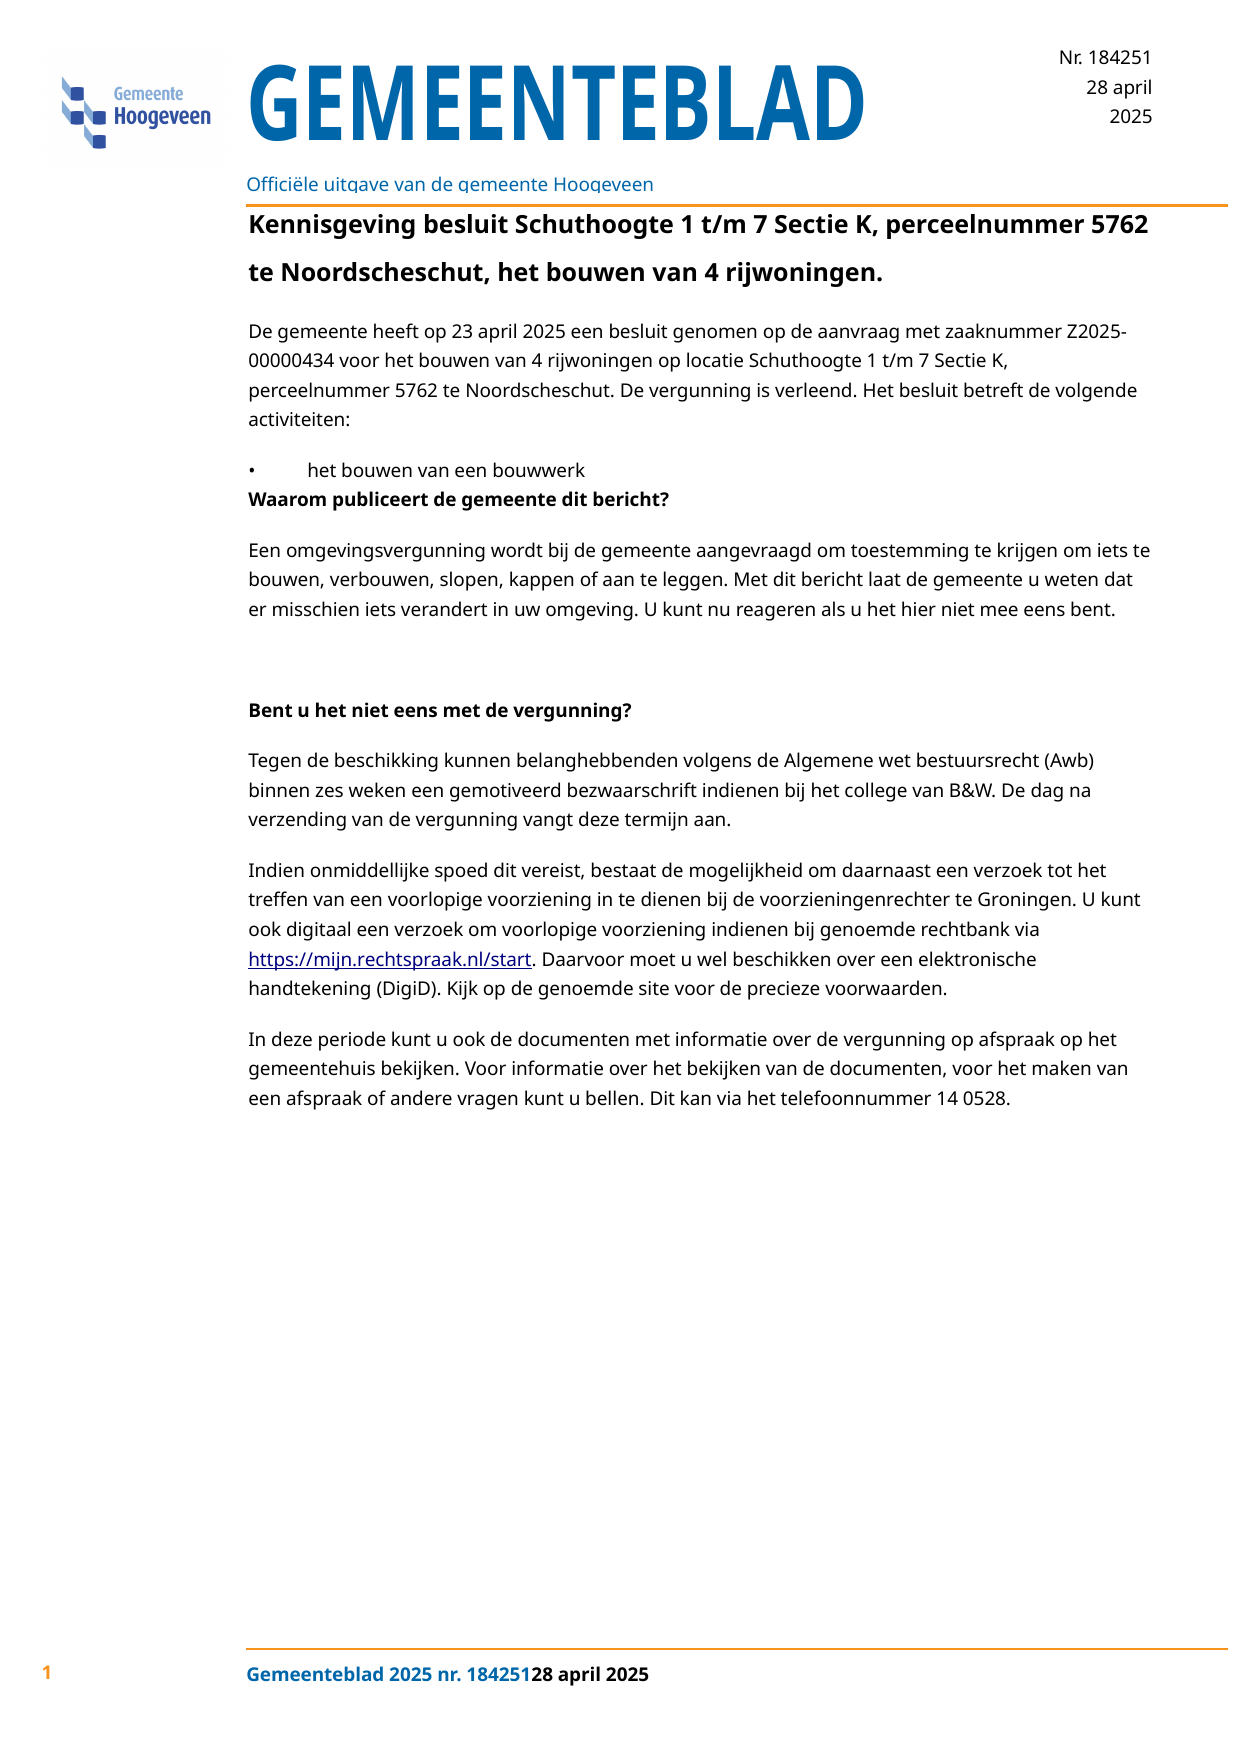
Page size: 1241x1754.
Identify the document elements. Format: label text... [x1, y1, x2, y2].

text Kennisgeving besluit Schuthoogte 1 t/m 7 Sectie K, perceelnummer 5762 te Noordscheschut, het bouwen van 4 rijwoningen. [248, 207, 1152, 288]
text In deze periode kunt u ook de documenten met informatie over de vergunning op afspraak op het gemeentehuis bekijken. Voor informatie over het bekijken van de documenten, voor het maken van een afspraak of andere vragen kunt u bellen. Dit kan via het telefoonnummer 14 0528. [248, 1026, 1152, 1111]
text Tegen de beschikking kunnen belanghebbenden volgens de Algemene wet bestuursrecht (Awb) binnen zes weken een gemotiveerd bezwaarschrift indienen bij het college van B&W. De dag na verzending van de vergunning vangt deze termijn aan. [248, 747, 1152, 832]
text Indien onmiddellijke spoed dit vereist, bestaat de mogelijkheid om daarnaast een verzoek tot het treffen van een voorlopige voorziening in te dienen bij de voorzieningenrechter te Groningen. U kunt ook digitaal een verzoek om voorlopige voorziening indienen bij genoemde rechtbank via https://mijn.rechtspraak.nl/start. Daarvoor moet u wel beschikken over een elektronische handtekening (DigiD). Kijk op de genoemde site voor de precieze voorwaarden. [248, 857, 1152, 1001]
text Waarom publiceert de gemeente dit bericht? [248, 487, 1152, 512]
text Bent u het niet eens met de vergunning? [248, 697, 1152, 723]
list het bouwen van een bouwwerk [248, 457, 1152, 483]
picture [41, 47, 231, 172]
text De gemeente heeft op 23 april 2025 een besluit genomen op de aanvraag met zaaknummer Z2025-00000434 voor het bouwen van 4 rijwoningen op locatie Schuthoogte 1 t/m 7 Sectie K, perceelnummer 5762 te Noordscheschut. De vergunning is verleend. Het besluit betreft de volgende activiteiten: [248, 318, 1152, 432]
text Een omgevingsvergunning wordt bij de gemeente aangevraagd om toestemming te krijgen om iets te bouwen, verbouwen, slopen, kappen of aan te leggen. Met dit bericht laat de gemeente u weten dat er misschien iets verandert in uw omgeving. U kunt nu reageren als u het hier niet mee eens bent. [248, 537, 1152, 622]
